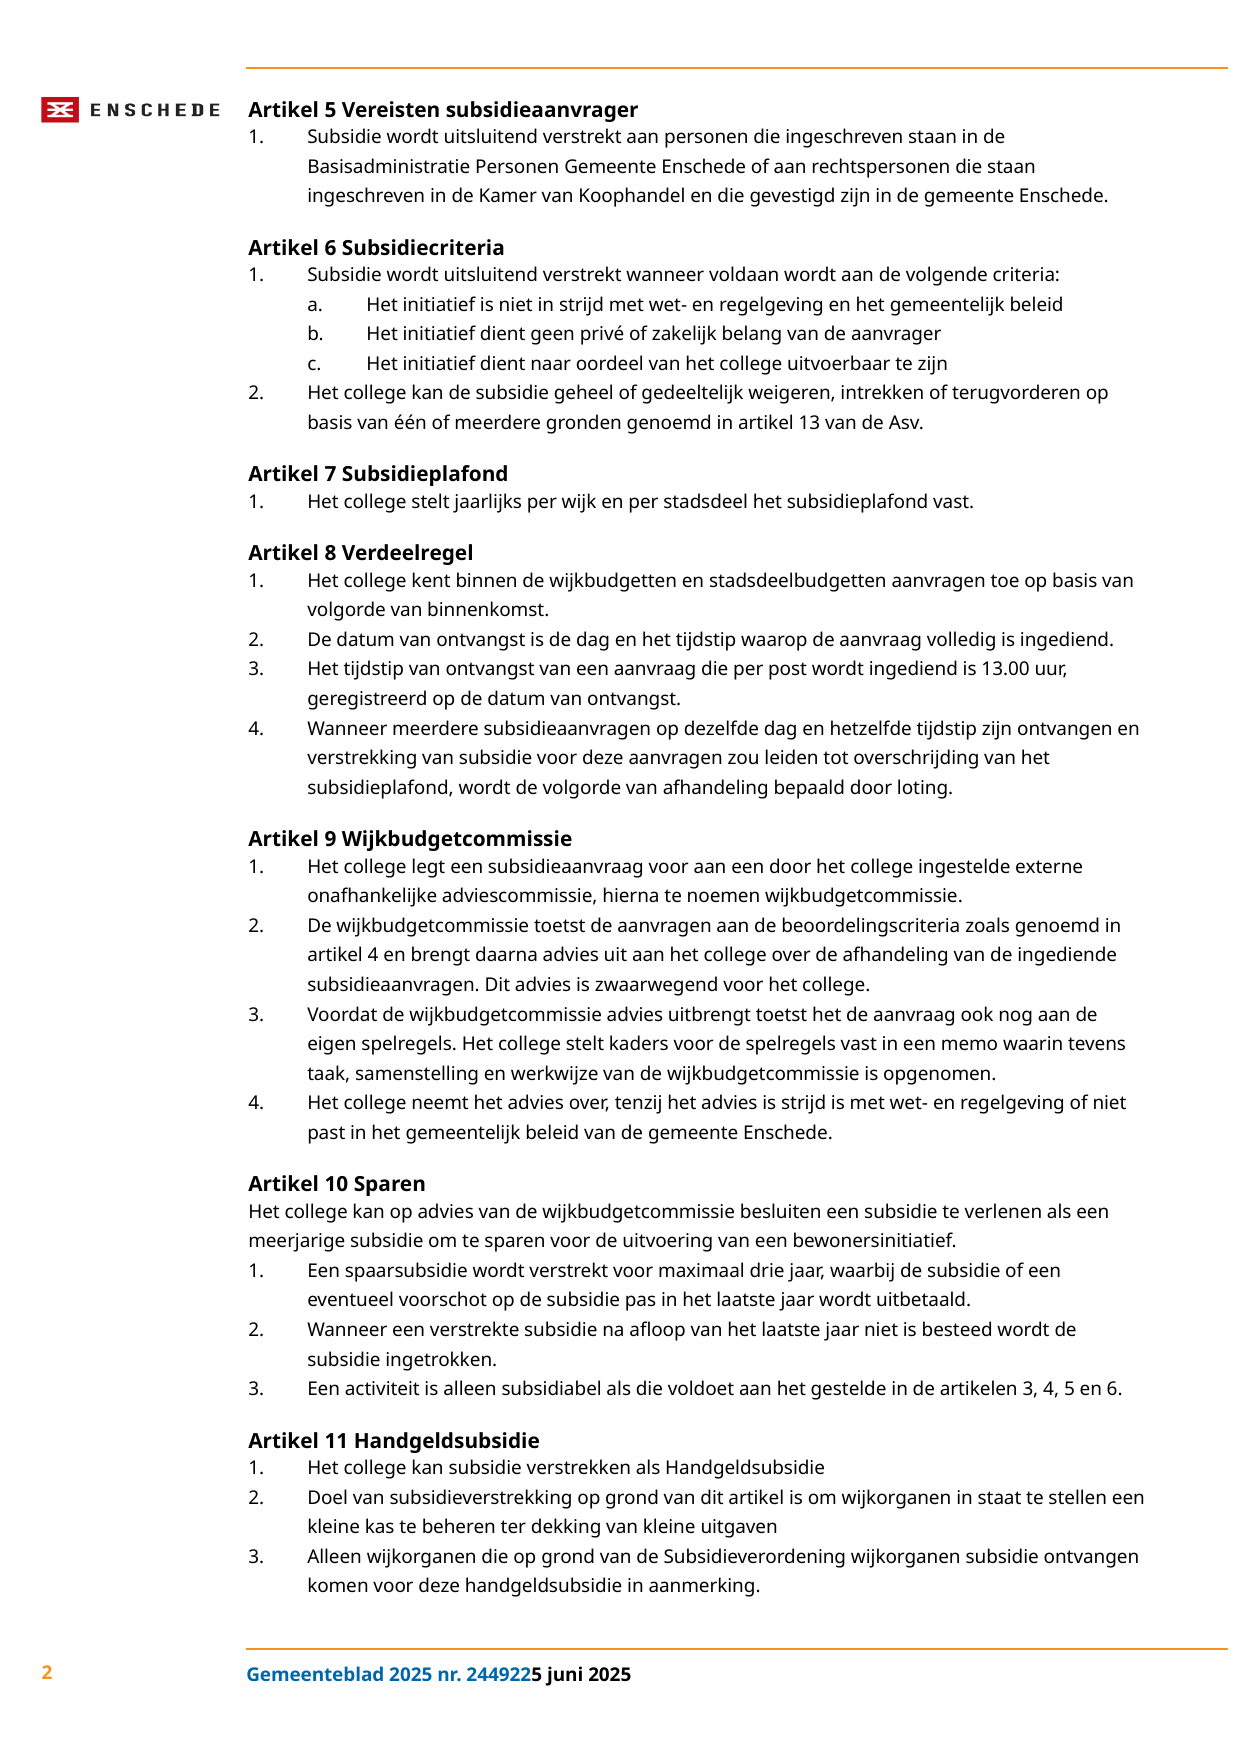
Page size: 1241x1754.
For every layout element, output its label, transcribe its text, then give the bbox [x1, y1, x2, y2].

list Het college kent binnen de wijkbudgetten en stadsdeelbudgetten aanvragen toe op basis van volgorde van binnenkomst. [248, 567, 1152, 622]
list Het initiatief is niet in strijd met wet- en regelgeving en het gemeentelijk beleid [307, 291, 1152, 317]
list Een activiteit is alleen subsidiabel als die voldoet aan het gestelde in de artikelen 3, 4, 5 en 6. [248, 1375, 1152, 1401]
text Artikel 9 Wijkbudgetcommissie [248, 824, 1152, 853]
list Voordat de wijkbudgetcommissie advies uitbrengt toetst het de aanvraag ook nog aan de eigen spelregels. Het college stelt kaders voor de spelregels vast in een memo waarin tevens taak, samenstelling en werkwijze van de wijkbudgetcommissie is opgenomen. [248, 1001, 1152, 1086]
text Artikel 7 Subsidieplafond [248, 459, 1152, 488]
list Doel van subsidieverstrekking op grond van dit artikel is om wijkorganen in staat te stellen een kleine kas te beheren ter dekking van kleine uitgaven [248, 1484, 1152, 1539]
list Het tijdstip van ontvangst van een aanvraag die per post wordt ingediend is 13.00 uur, geregistreerd op de datum van ontvangst. [248, 656, 1152, 711]
list Een spaarsubsidie wordt verstrekt voor maximaal drie jaar, waarbij de subsidie of een eventueel voorschot op de subsidie pas in het laatste jaar wordt uitbetaald. [248, 1257, 1152, 1312]
list Subsidie wordt uitsluitend verstrekt aan personen die ingeschreven staan in de Basisadministratie Personen Gemeente Enschede of aan rechtspersonen die staan ingeschreven in de Kamer van Koophandel en die gevestigd zijn in de gemeente Enschede. [248, 123, 1152, 208]
text Artikel 11 Handgeldsubsidie [248, 1426, 1152, 1454]
list Het initiatief dient naar oordeel van het college uitvoerbaar te zijn [307, 350, 1152, 376]
list Subsidie wordt uitsluitend verstrekt wanneer voldaan wordt aan de volgende criteria: [248, 261, 1152, 287]
text Artikel 8 Verdeelregel [248, 538, 1152, 567]
list Wanneer een verstrekte subsidie na afloop van het laatste jaar niet is besteed wordt de subsidie ingetrokken. [248, 1316, 1152, 1372]
list Het college kan subsidie verstrekken als Handgeldsubsidie [248, 1454, 1152, 1480]
picture [41, 47, 231, 172]
list Het college neemt het advies over, tenzij het advies is strijd is met wet- en regelgeving of niet past in het gemeentelijk beleid van de gemeente Enschede. [248, 1089, 1152, 1145]
list De wijkbudgetcommissie toetst de aanvragen aan de beoordelingscriteria zoals genoemd in artikel 4 en brengt daarna advies uit aan het college over de afhandeling van de ingediende subsidieaanvragen. Dit advies is zwaarwegend voor het college. [248, 912, 1152, 997]
text Artikel 10 Sparen [248, 1169, 1152, 1198]
text Het college kan op advies van de wijkbudgetcommissie besluiten een subsidie te verlenen als een meerjarige subsidie om te sparen voor de uitvoering van een bewonersinitiatief. [248, 1198, 1152, 1253]
list De datum van ontvangst is de dag en het tijdstip waarop de aanvraag volledig is ingediend. [248, 626, 1152, 652]
list Het college kan de subsidie geheel of gedeeltelijk weigeren, intrekken of terugvorderen op basis van één of meerdere gronden genoemd in artikel 13 van de Asv. [248, 379, 1152, 435]
list Wanneer meerdere subsidieaanvragen op dezelfde dag en hetzelfde tijdstip zijn ontvangen en verstrekking van subsidie voor deze aanvragen zou leiden tot overschrijding van het subsidieplafond, wordt de volgorde van afhandeling bepaald door loting. [248, 715, 1152, 800]
list Het college stelt jaarlijks per wijk en per stadsdeel het subsidieplafond vast. [248, 488, 1152, 514]
list Het initiatief dient geen privé of zakelijk belang van de aanvrager [307, 320, 1152, 346]
text Artikel 5 Vereisten subsidieaanvrager [248, 95, 1152, 123]
list Alleen wijkorganen die op grond van de Subsidieverordening wijkorganen subsidie ontvangen komen voor deze handgeldsubsidie in aanmerking. [248, 1543, 1152, 1598]
list Het college legt een subsidieaanvraag voor aan een door het college ingestelde externe onafhankelijke adviescommissie, hierna te noemen wijkbudgetcommissie. [248, 853, 1152, 908]
text Artikel 6 Subsidiecriteria [248, 233, 1152, 261]
